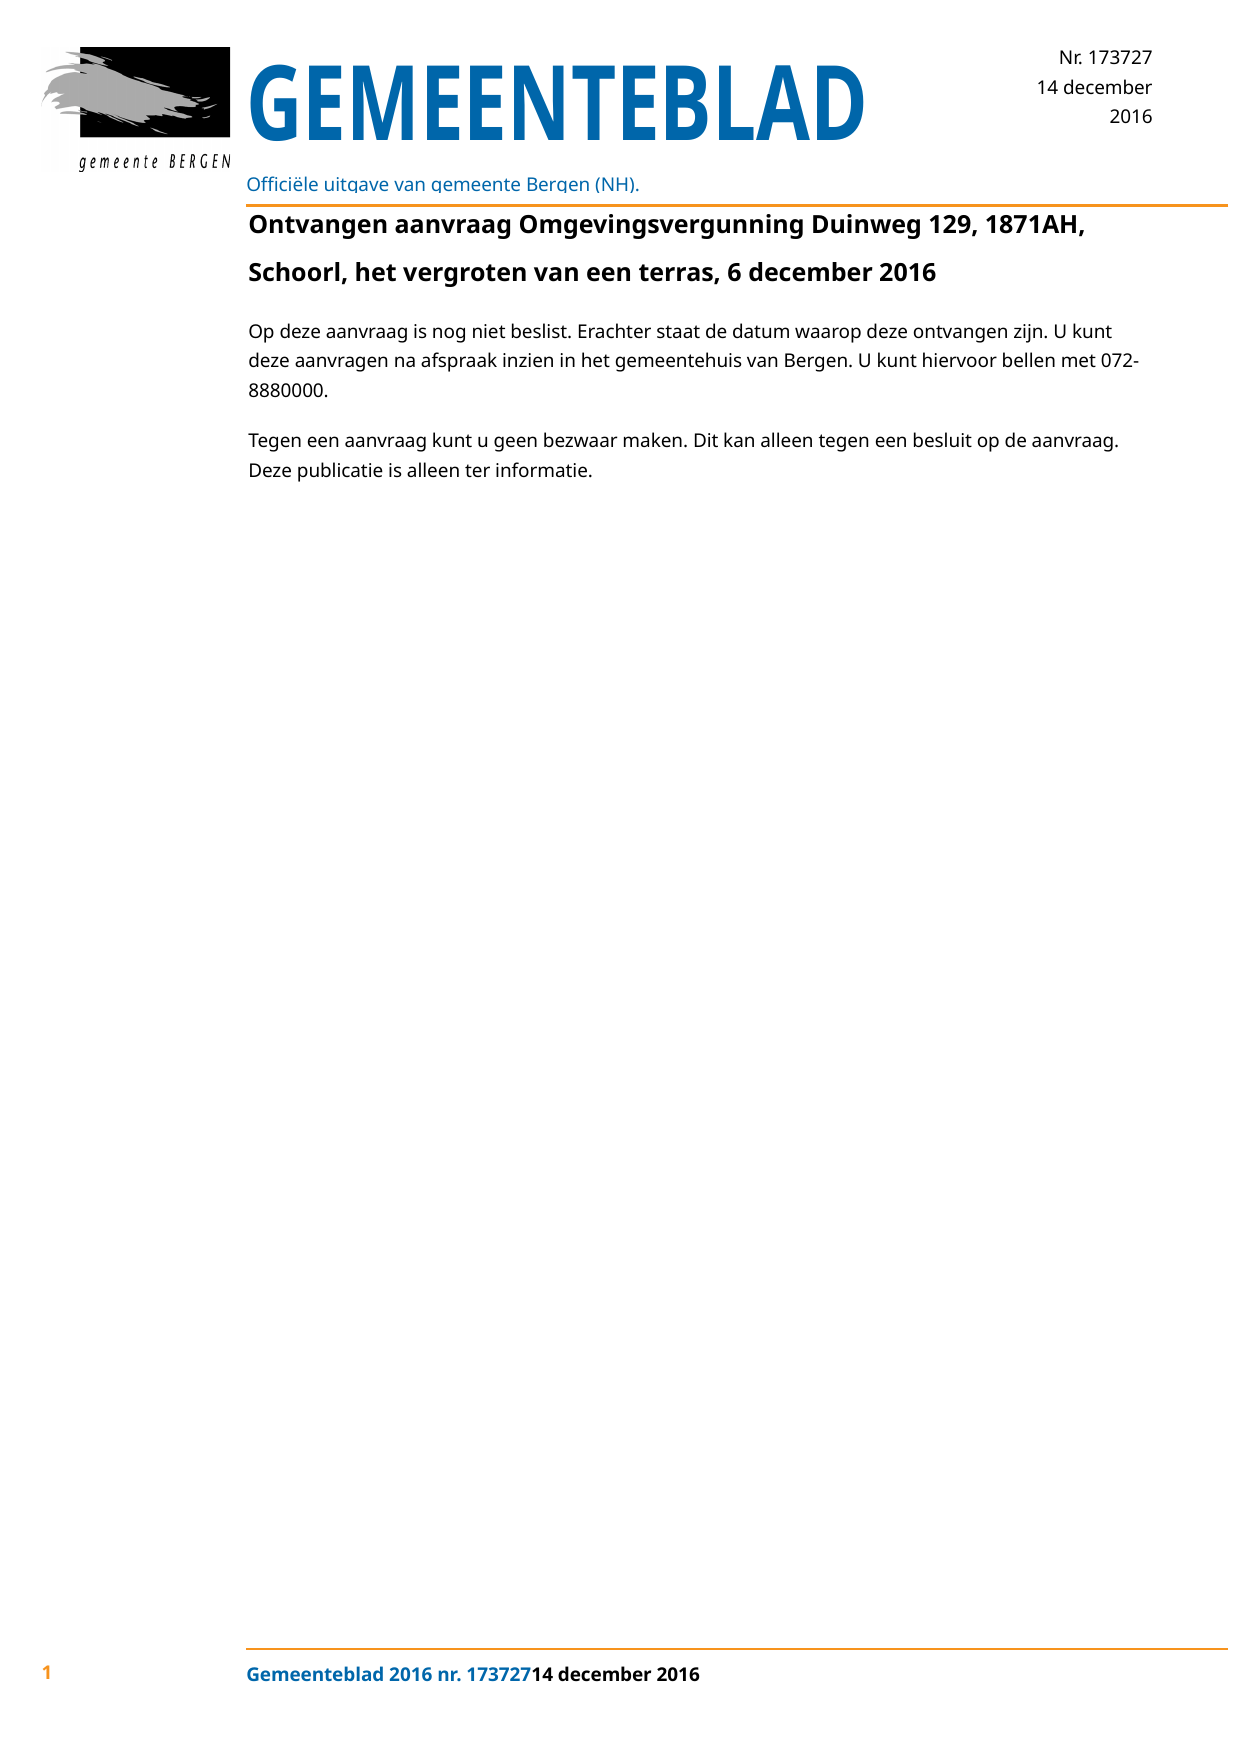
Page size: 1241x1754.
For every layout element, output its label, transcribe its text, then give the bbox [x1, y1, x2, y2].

picture [41, 47, 231, 172]
text Tegen een aanvraag kunt u geen bezwaar maken. Dit kan alleen tegen een besluit op de aanvraag. Deze publicatie is alleen ter informatie. [248, 427, 1152, 483]
text Op deze aanvraag is nog niet beslist. Erachter staat de datum waarop deze ontvangen zijn. U kunt deze aanvragen na afspraak inzien in het gemeentehuis van Bergen. U kunt hiervoor bellen met 072-8880000. [248, 318, 1152, 403]
text Ontvangen aanvraag Omgevingsvergunning Duinweg 129, 1871AH, Schoorl, het vergroten van een terras, 6 december 2016 [248, 207, 1152, 288]
